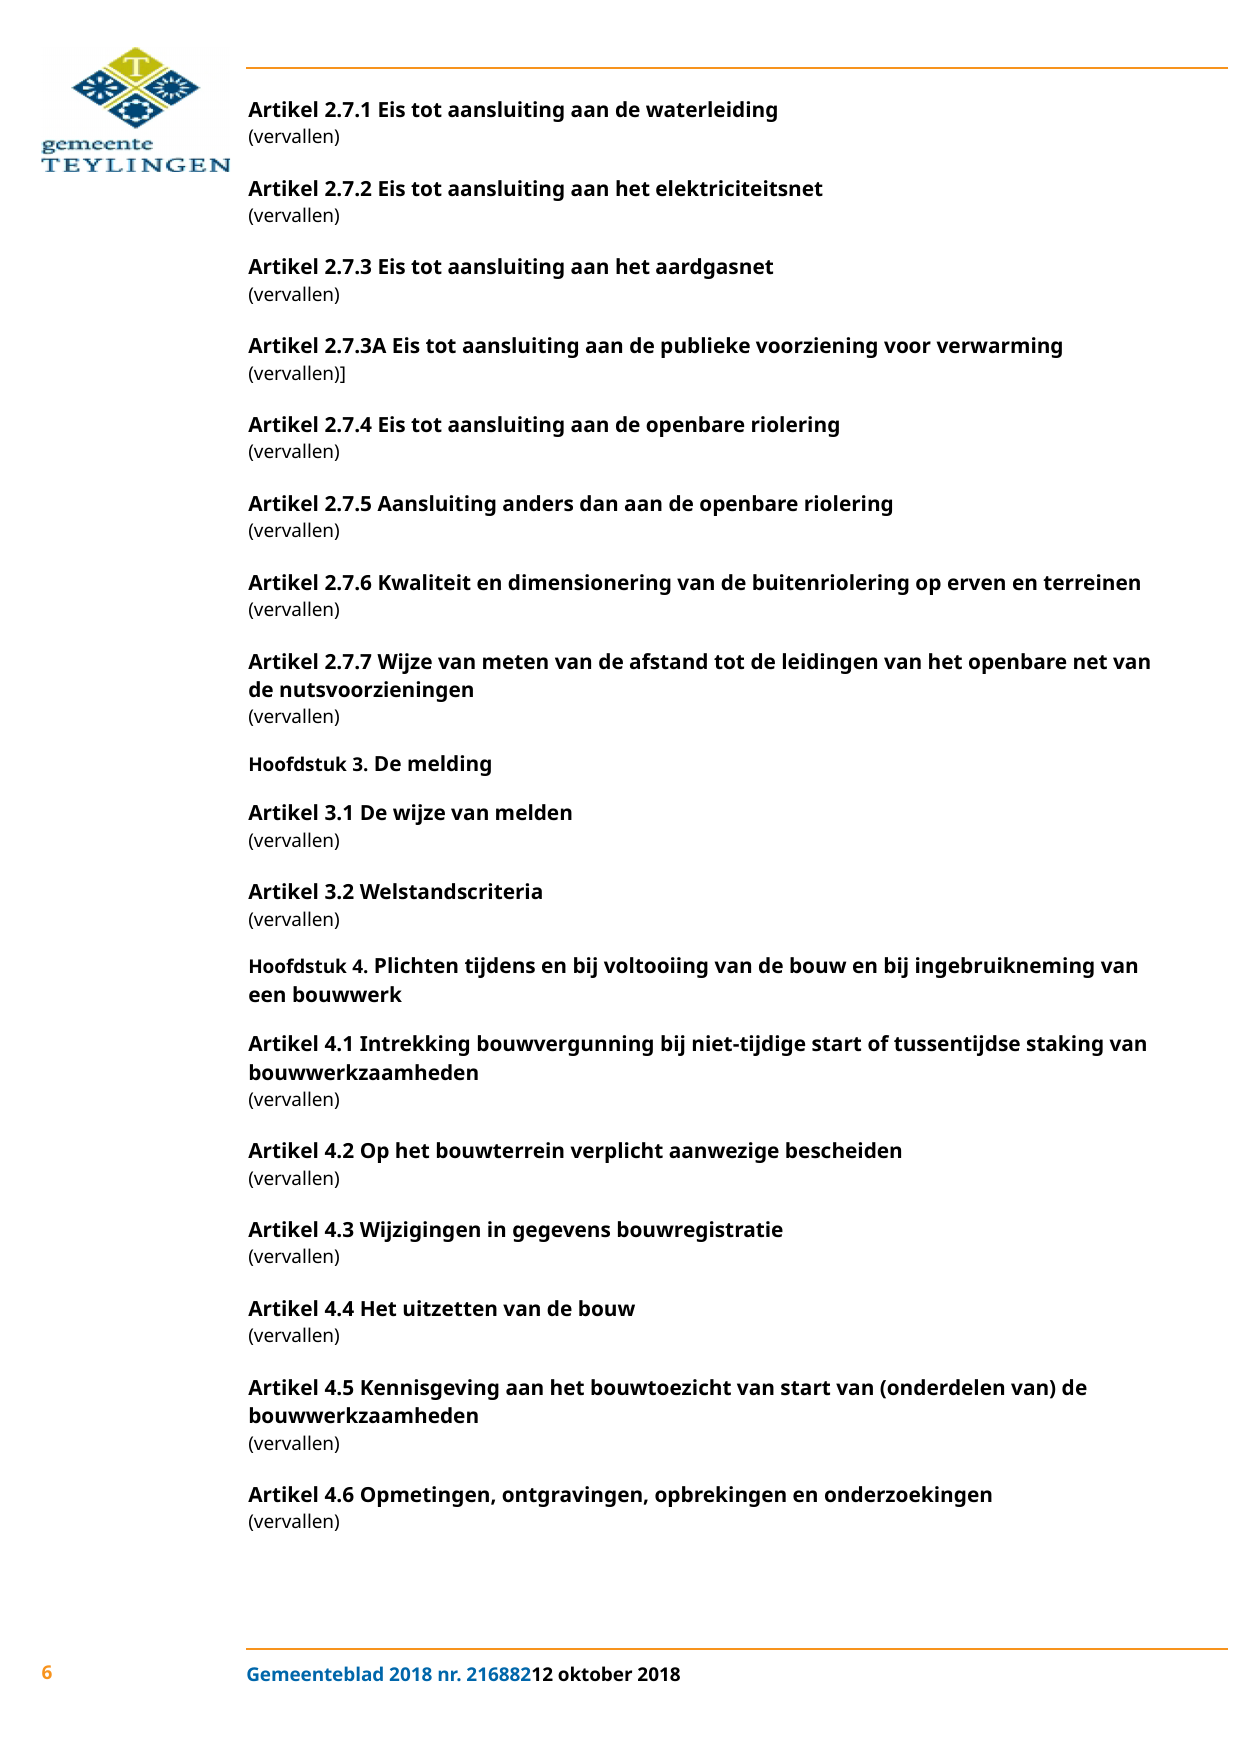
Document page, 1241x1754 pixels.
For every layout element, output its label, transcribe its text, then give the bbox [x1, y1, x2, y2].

text (vervallen) [248, 1165, 1152, 1191]
text (vervallen) [248, 827, 1152, 853]
text Artikel 2.7.3A Eis tot aansluiting aan de publieke voorziening voor verwarming [248, 331, 1152, 360]
text (vervallen) [248, 123, 1152, 149]
text (vervallen) [248, 1244, 1152, 1269]
text Artikel 4.4 Het uitzetten van de bouw [248, 1294, 1152, 1323]
text Artikel 2.7.2 Eis tot aansluiting aan het elektriciteitsnet [248, 174, 1152, 202]
text (vervallen) [248, 704, 1152, 729]
text Artikel 2.7.6 Kwaliteit en dimensionering van de buitenriolering op erven en terreinen [248, 568, 1152, 596]
text (vervallen) [248, 1086, 1152, 1112]
text Artikel 4.3 Wijzigingen in gegevens bouwregistratie [248, 1215, 1152, 1244]
text Artikel 2.7.7 Wijze van meten van de afstand tot de leidingen van het openbare net van de nutsvoorzieningen [248, 647, 1152, 704]
text Artikel 2.7.4 Eis tot aansluiting aan de openbare riolering [248, 410, 1152, 439]
picture [41, 47, 231, 172]
text Artikel 2.7.5 Aansluiting anders dan aan de openbare riolering [248, 489, 1152, 517]
text Artikel 4.2 Op het bouwterrein verplicht aanwezige bescheiden [248, 1136, 1152, 1165]
text (vervallen) [248, 281, 1152, 307]
text Artikel 2.7.1 Eis tot aansluiting aan de waterleiding [248, 95, 1152, 123]
text (vervallen) [248, 439, 1152, 464]
text (vervallen)] [248, 360, 1152, 386]
text Artikel 3.1 De wijze van melden [248, 798, 1152, 827]
text (vervallen) [248, 202, 1152, 228]
text (vervallen) [248, 517, 1152, 543]
text (vervallen) [248, 596, 1152, 622]
text Artikel 4.5 Kennisgeving aan het bouwtoezicht van start van (onderdelen van) de bouwwerkzaamheden [248, 1373, 1152, 1430]
text (vervallen) [248, 1430, 1152, 1456]
text Artikel 3.2 Welstandscriteria [248, 877, 1152, 906]
text (vervallen) [248, 906, 1152, 932]
text (vervallen) [248, 1509, 1152, 1534]
text Artikel 4.6 Opmetingen, ontgravingen, opbrekingen en onderzoekingen [248, 1480, 1152, 1509]
text Artikel 2.7.3 Eis tot aansluiting aan het aardgasnet [248, 252, 1152, 281]
text Hoofdstuk 3. De melding [248, 749, 1152, 778]
text Hoofdstuk 4. Plichten tijdens en bij voltooiing van de bouw en bij ingebruikneming van een bouwwerk [248, 951, 1152, 1008]
text (vervallen) [248, 1323, 1152, 1348]
text Artikel 4.1 Intrekking bouwvergunning bij niet-tijdige start of tussentijdse staking van bouwwerkzaamheden [248, 1029, 1152, 1086]
